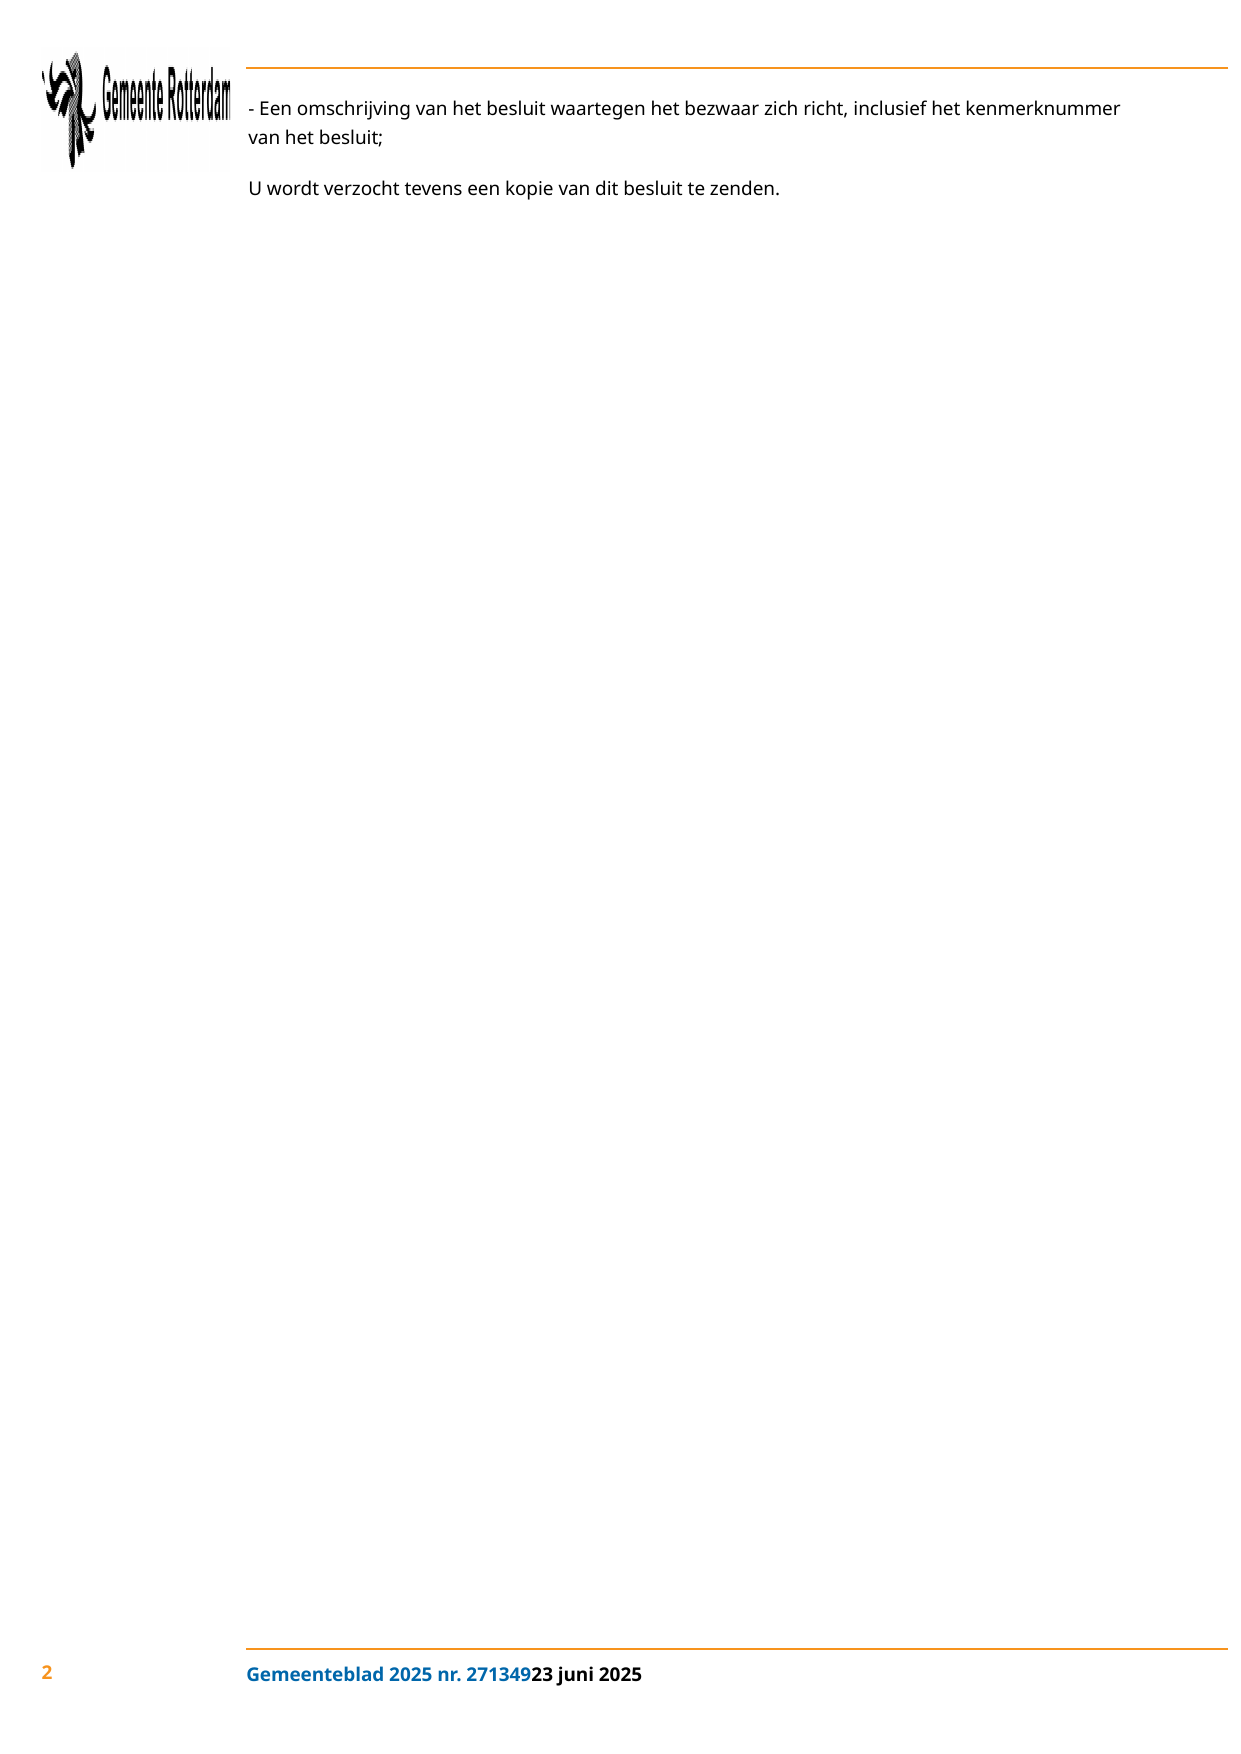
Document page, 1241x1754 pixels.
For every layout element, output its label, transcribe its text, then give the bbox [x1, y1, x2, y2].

text - Een omschrijving van het besluit waartegen het bezwaar zich richt, inclusief het kenmerknummer van het besluit; [248, 95, 1152, 150]
picture [41, 47, 231, 172]
text U wordt verzocht tevens een kopie van dit besluit te zenden. [248, 175, 1152, 201]
